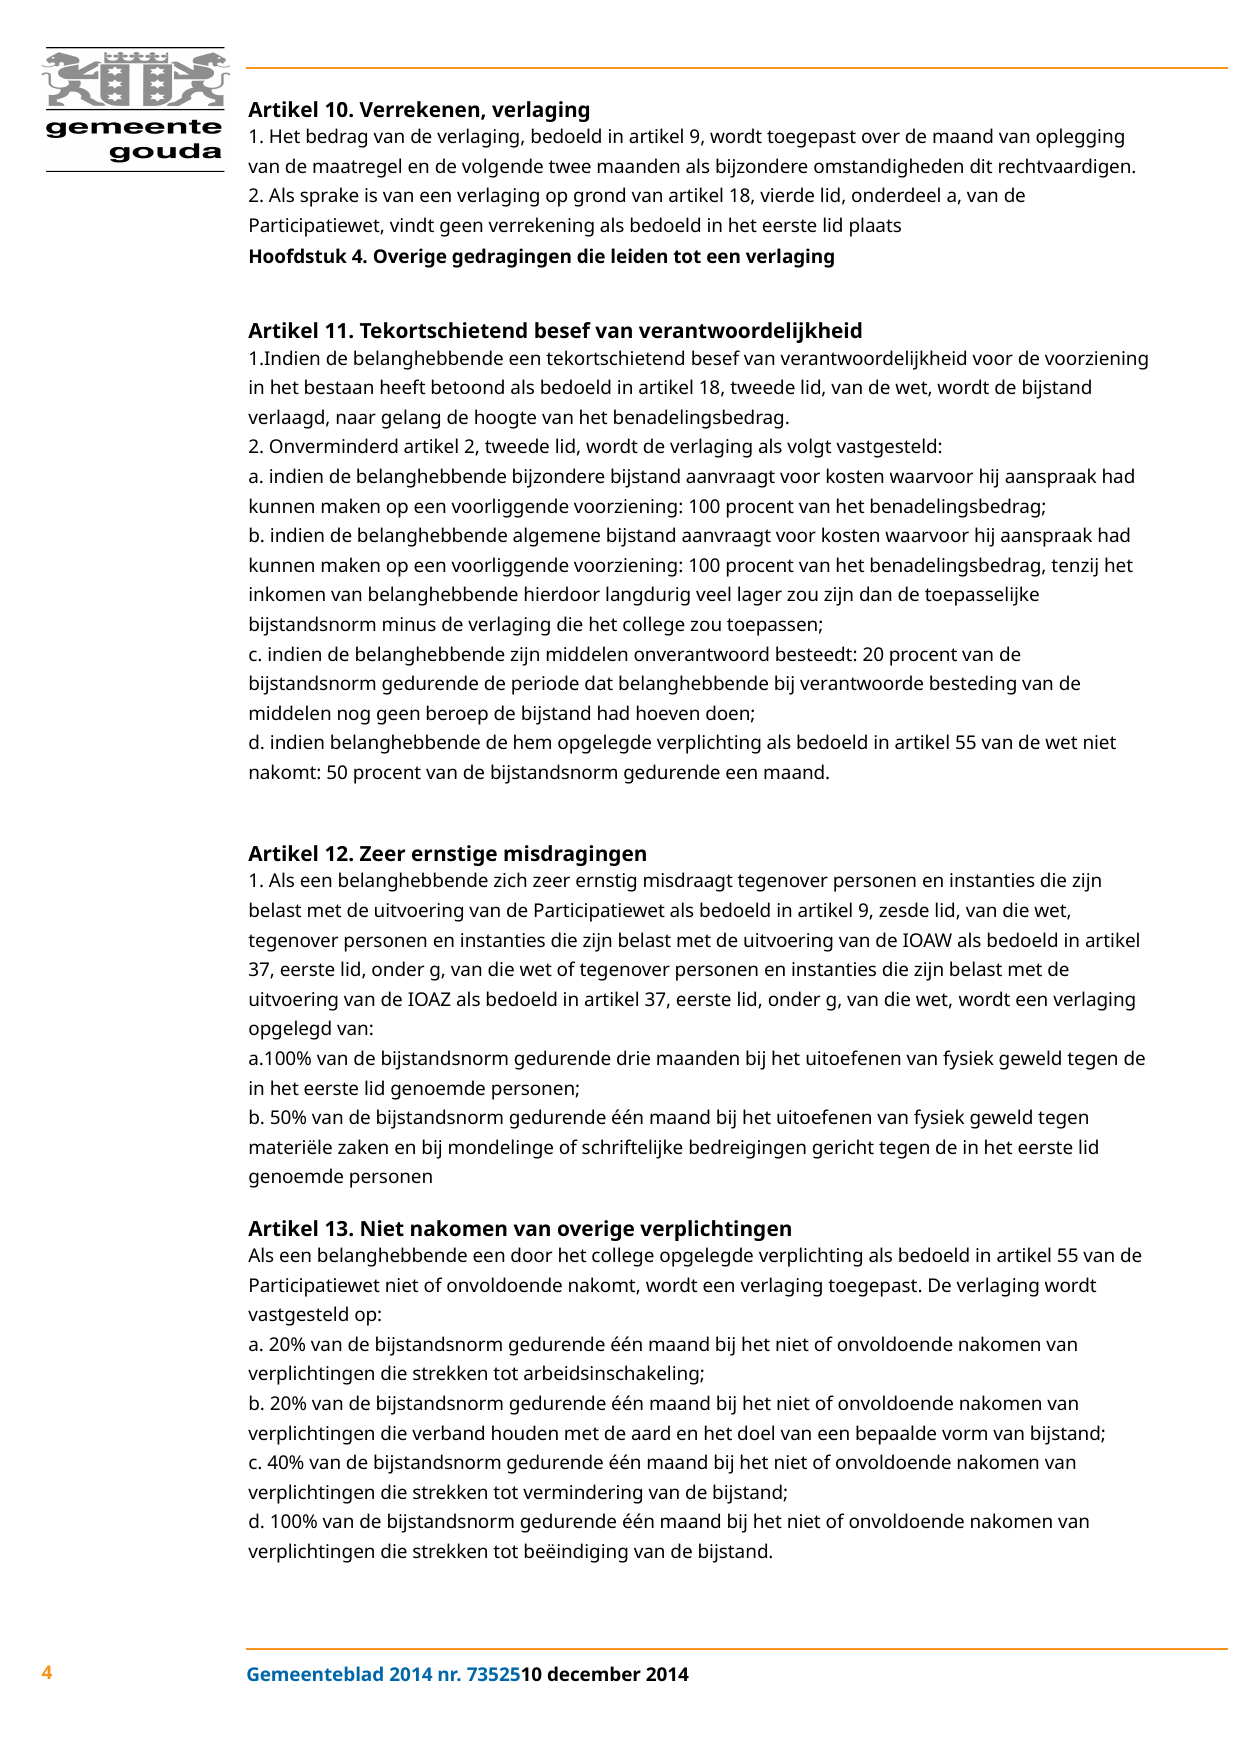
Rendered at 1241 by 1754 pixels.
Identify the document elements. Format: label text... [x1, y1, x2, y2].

text Als een belanghebbende een door het college opgelegde verplichting als bedoeld in artikel 55 van de Participatiewet niet of onvoldoende nakomt, wordt een verlaging toegepast. De verlaging wordt vastgesteld op: [248, 1242, 1152, 1327]
text Artikel 11. Tekortschietend besef van verantwoordelijkheid [248, 317, 1152, 345]
text c. 40% van de bijstandsnorm gedurende één maand bij het niet of onvoldoende nakomen van verplichtingen die strekken tot vermindering van de bijstand; [248, 1449, 1152, 1505]
text Artikel 12. Zeer ernstige misdragingen [248, 839, 1152, 868]
text d. indien belanghebbende de hem opgelegde verplichting als bedoeld in artikel 55 van de wet niet nakomt: 50 procent van de bijstandsnorm gedurende een maand. [248, 729, 1152, 785]
text d. 100% van de bijstandsnorm gedurende één maand bij het niet of onvoldoende nakomen van verplichtingen die strekken tot beëindiging van de bijstand. [248, 1508, 1152, 1564]
text 1. Als een belanghebbende zich zeer ernstig misdraagt tegenover personen en instanties die zijn belast met de uitvoering van de Participatiewet als bedoeld in artikel 9, zesde lid, van die wet, tegenover personen en instanties die zijn belast met de uitvoering van de IOAW als bedoeld in artikel 37, eerste lid, onder g, van die wet of tegenover personen en instanties die zijn belast met de uitvoering van de IOAZ als bedoeld in artikel 37, eerste lid, onder g, van die wet, wordt een verlaging opgelegd van: [248, 868, 1152, 1041]
text a. indien de belanghebbende bijzondere bijstand aanvraagt voor kosten waarvoor hij aanspraak had kunnen maken op een voorliggende voorziening: 100 procent van het benadelingsbedrag; [248, 463, 1152, 519]
text 2. Onverminderd artikel 2, tweede lid, wordt de verlaging als volgt vastgesteld: [248, 434, 1152, 459]
text 2. Als sprake is van een verlaging op grond van artikel 18, vierde lid, onderdeel a, van de Participatiewet, vindt geen verrekening als bedoeld in het eerste lid plaats [248, 182, 1152, 238]
text Artikel 10. Verrekenen, verlaging [248, 95, 1152, 123]
text c. indien de belanghebbende zijn middelen onverantwoord besteedt: 20 procent van de bijstandsnorm gedurende de periode dat belanghebbende bij verantwoorde besteding van de middelen nog geen beroep de bijstand had hoeven doen; [248, 641, 1152, 726]
text Artikel 13. Niet nakomen van overige verplichtingen [248, 1214, 1152, 1242]
text a. 20% van de bijstandsnorm gedurende één maand bij het niet of onvoldoende nakomen van verplichtingen die strekken tot arbeidsinschakeling; [248, 1331, 1152, 1386]
text 1. Het bedrag van de verlaging, bedoeld in artikel 9, wordt toegepast over de maand van oplegging van de maatregel en de volgende twee maanden als bijzondere omstandigheden dit rechtvaardigen. [248, 123, 1152, 178]
picture [41, 47, 231, 172]
text b. indien de belanghebbende algemene bijstand aanvraagt voor kosten waarvoor hij aanspraak had kunnen maken op een voorliggende voorziening: 100 procent van het benadelingsbedrag, tenzij het inkomen van belanghebbende hierdoor langdurig veel lager zou zijn dan de toepasselijke bijstandsnorm minus de verlaging die het college zou toepassen; [248, 522, 1152, 637]
text b. 20% van de bijstandsnorm gedurende één maand bij het niet of onvoldoende nakomen van verplichtingen die verband houden met de aard en het doel van een bepaalde vorm van bijstand; [248, 1390, 1152, 1446]
text b. 50% van de bijstandsnorm gedurende één maand bij het uitoefenen van fysiek geweld tegen materiële zaken en bij mondelinge of schriftelijke bedreigingen gericht tegen de in het eerste lid genoemde personen [248, 1104, 1152, 1189]
text 1.Indien de belanghebbende een tekortschietend besef van verantwoordelijkheid voor de voorziening in het bestaan heeft betoond als bedoeld in artikel 18, tweede lid, van de wet, wordt de bijstand verlaagd, naar gelang de hoogte van het benadelingsbedrag. [248, 345, 1152, 430]
text Hoofdstuk 4. Overige gedragingen die leiden tot een verlaging [248, 242, 1152, 270]
text a.100% van de bijstandsnorm gedurende drie maanden bij het uitoefenen van fysiek geweld tegen de in het eerste lid genoemde personen; [248, 1045, 1152, 1100]
